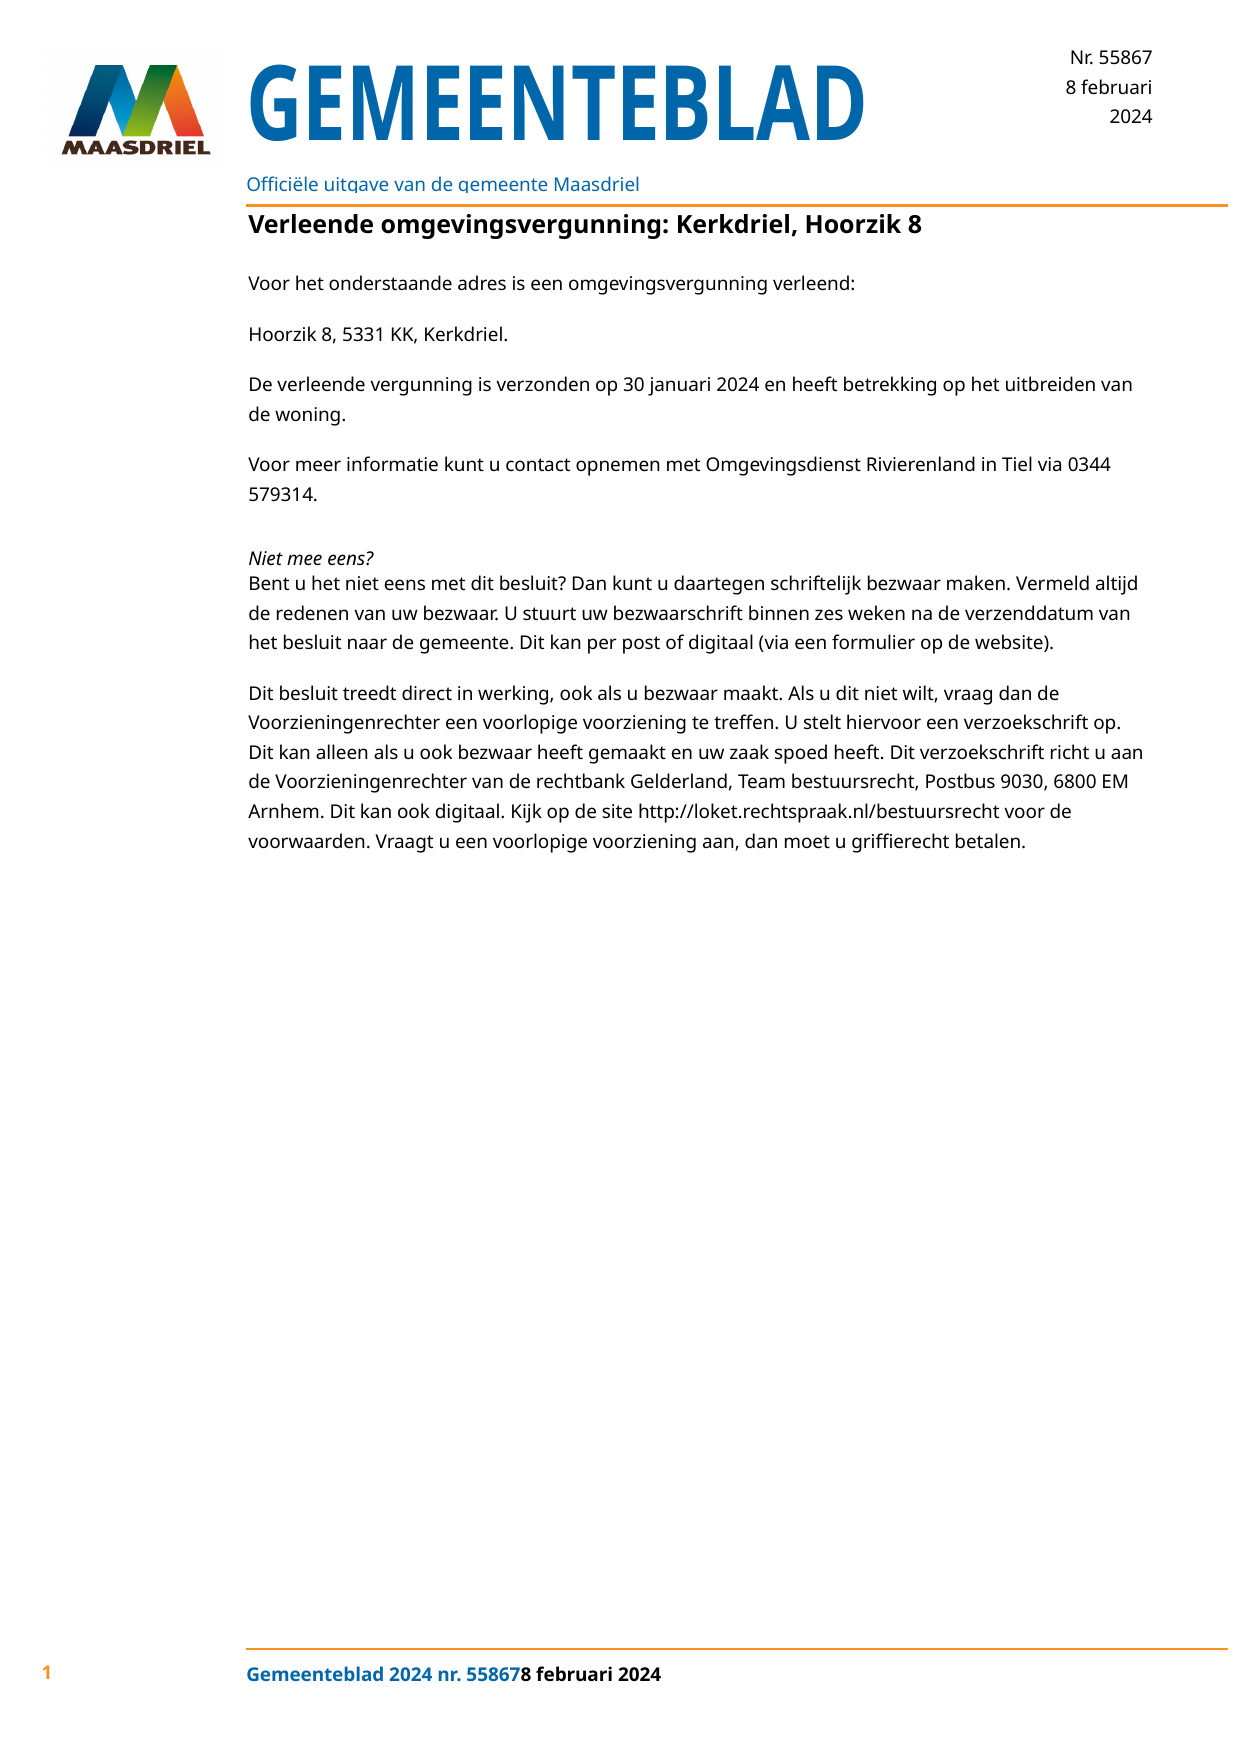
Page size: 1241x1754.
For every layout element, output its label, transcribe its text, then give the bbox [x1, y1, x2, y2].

text Verleende omgevingsvergunning: Kerkdriel, Hoorzik 8 [248, 207, 1152, 241]
text Bent u het niet eens met dit besluit? Dan kunt u daartegen schriftelijk bezwaar maken. Vermeld altijd de redenen van uw bezwaar. U stuurt uw bezwaarschrift binnen zes weken na de verzenddatum van het besluit naar de gemeente. Dit kan per post of digitaal (via een formulier op de website). [248, 570, 1152, 655]
text Voor meer informatie kunt u contact opnemen met Omgevingsdienst Rivierenland in Tiel via 0344 579314. [248, 451, 1152, 506]
picture [41, 47, 231, 172]
text De verleende vergunning is verzonden op 30 januari 2024 en heeft betrekking op het uitbreiden van de woning. [248, 371, 1152, 426]
text Voor het onderstaande adres is een omgevingsvergunning verleend: [248, 270, 1152, 296]
text Hoorzik 8, 5331 KK, Kerkdriel. [248, 321, 1152, 346]
text Niet mee eens? [248, 545, 1152, 570]
text Dit besluit treedt direct in werking, ook als u bezwaar maakt. Als u dit niet wilt, vraag dan de Voorzieningenrechter een voorlopige voorziening te treffen. U stelt hiervoor een verzoekschrift op. Dit kan alleen als u ook bezwaar heeft gemaakt en uw zaak spoed heeft. Dit verzoekschrift richt u aan de Voorzieningenrechter van de rechtbank Gelderland, Team bestuursrecht, Postbus 9030, 6800 EM Arnhem. Dit kan ook digitaal. Kijk op de site http://loket.rechtspraak.nl/bestuursrecht voor de voorwaarden. Vraagt u een voorlopige voorziening aan, dan moet u griffierecht betalen. [248, 680, 1152, 854]
